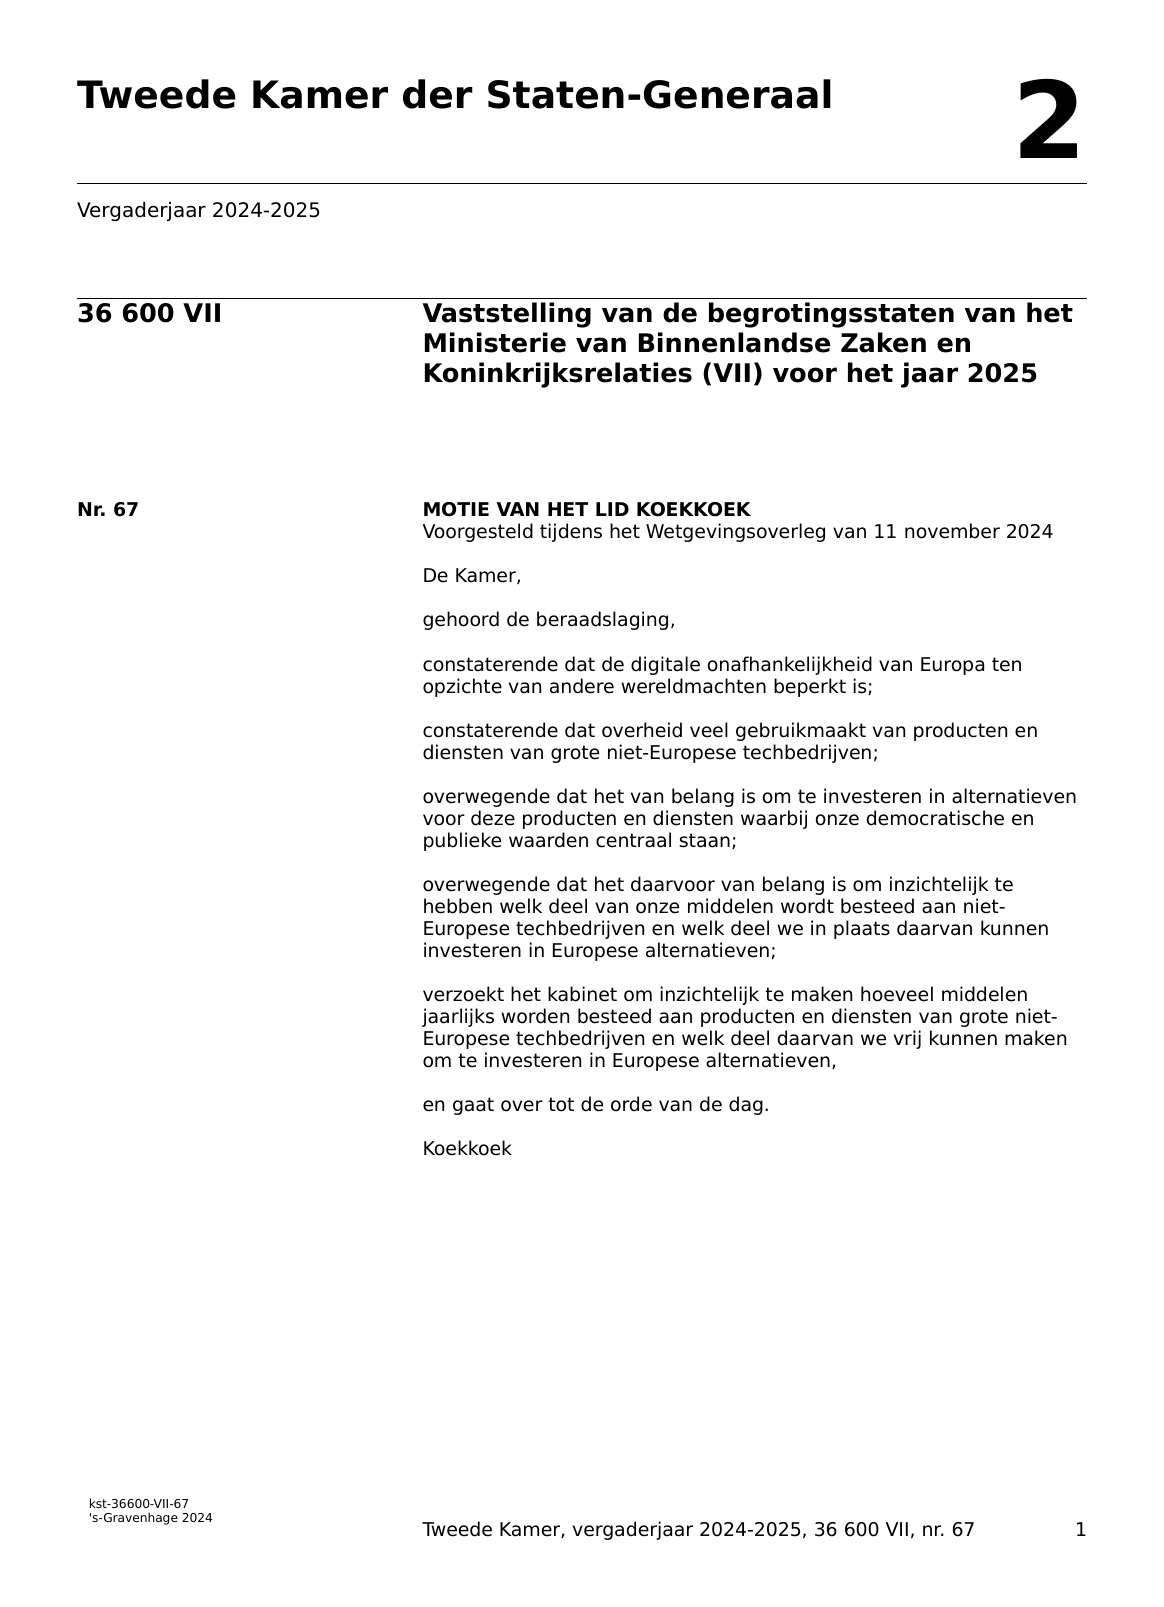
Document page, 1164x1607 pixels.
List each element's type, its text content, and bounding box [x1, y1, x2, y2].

subtitle 36 600 VII Vaststelling van de begrotingsstaten van het Ministerie van Binnenlandse Zaken en Koninkrijksrelaties (VII) voor het jaar 2025 [77, 299, 1087, 388]
text Voorgesteld tijdens het Wetgevingsoverleg van 11 november 2024 [422, 521, 1087, 543]
text verzoekt het kabinet om inzichtelijk te maken hoeveel middelen jaarlijks worden besteed aan producten en diensten van grote niet-Europese techbedrijven en welk deel daarvan we vrij kunnen maken om te investeren in Europese alternatieven, [422, 984, 1087, 1072]
text kst-36600-VII-67 [88, 1497, 323, 1511]
table_header 2 [886, 59, 1087, 183]
text De Kamer, [422, 565, 1087, 587]
text gehoord de beraadslaging, [422, 609, 1087, 631]
subtitle Nr. 67 MOTIE VAN HET LID KOEKKOEK [77, 499, 1087, 521]
text constaterende dat overheid veel gebruikmaakt van producten en diensten van grote niet-Europese techbedrijven; [422, 720, 1087, 764]
table_cell Vergaderjaar 2024-2025 [77, 184, 1087, 298]
text en gaat over tot de orde van de dag. [422, 1094, 1087, 1116]
table_header Tweede Kamer der Staten-Generaal [77, 59, 886, 183]
text overwegende dat het van belang is om te investeren in alternatieven voor deze producten en diensten waarbij onze democratische en publieke waarden centraal staan; [422, 786, 1087, 852]
text 's-Gravenhage 2024 [88, 1511, 323, 1525]
text overwegende dat het daarvoor van belang is om inzichtelijk te hebben welk deel van onze middelen wordt besteed aan niet-Europese techbedrijven en welk deel we in plaats daarvan kunnen investeren in Europese alternatieven; [422, 874, 1087, 962]
text constaterende dat de digitale onafhankelijkheid van Europa ten opzichte van andere wereldmachten beperkt is; [422, 653, 1087, 697]
text Koekkoek [422, 1138, 1087, 1160]
